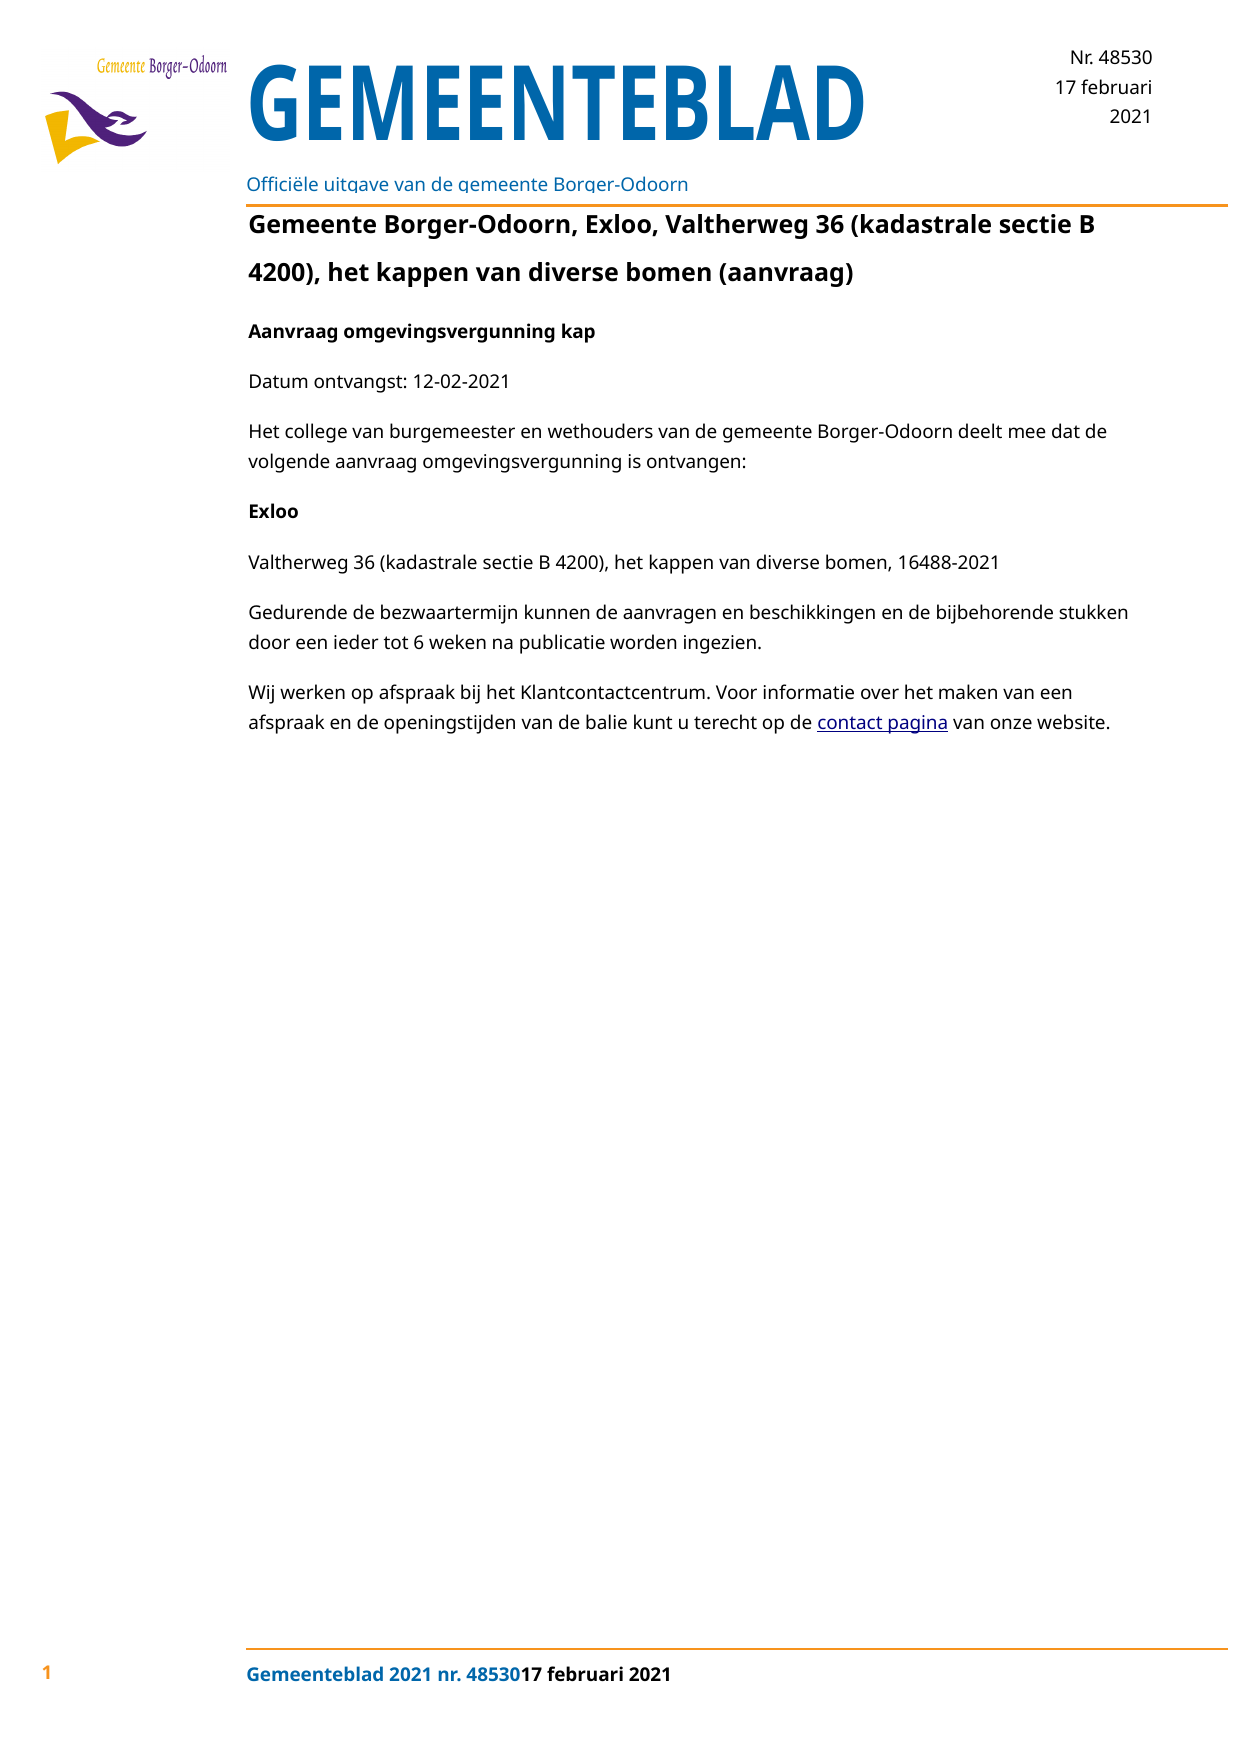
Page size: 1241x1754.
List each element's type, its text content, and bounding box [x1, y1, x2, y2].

text Wij werken op afspraak bij het Klantcontactcentrum. Voor informatie over het maken van een afspraak en de openingstijden van de balie kunt u terecht op de contact pagina van onze website. [248, 679, 1152, 735]
text Aanvraag omgevingsvergunning kap [248, 318, 1152, 344]
text Gedurende de bezwaartermijn kunnen de aanvragen en beschikkingen en de bijbehorende stukken door een ieder tot 6 weken na publicatie worden ingezien. [248, 599, 1152, 655]
text Valtherweg 36 (kadastrale sectie B 4200), het kappen van diverse bomen, 16488-2021 [248, 549, 1152, 575]
text Exloo [248, 499, 1152, 524]
text Het college van burgemeester en wethouders van de gemeente Borger-Odoorn deelt mee dat de volgende aanvraag omgevingsvergunning is ontvangen: [248, 419, 1152, 474]
picture [41, 47, 231, 172]
text Datum ontvangst: 12-02-2021 [248, 368, 1152, 394]
text Gemeente Borger-Odoorn, Exloo, Valtherweg 36 (kadastrale sectie B 4200), het kappen van diverse bomen (aanvraag) [248, 207, 1152, 288]
